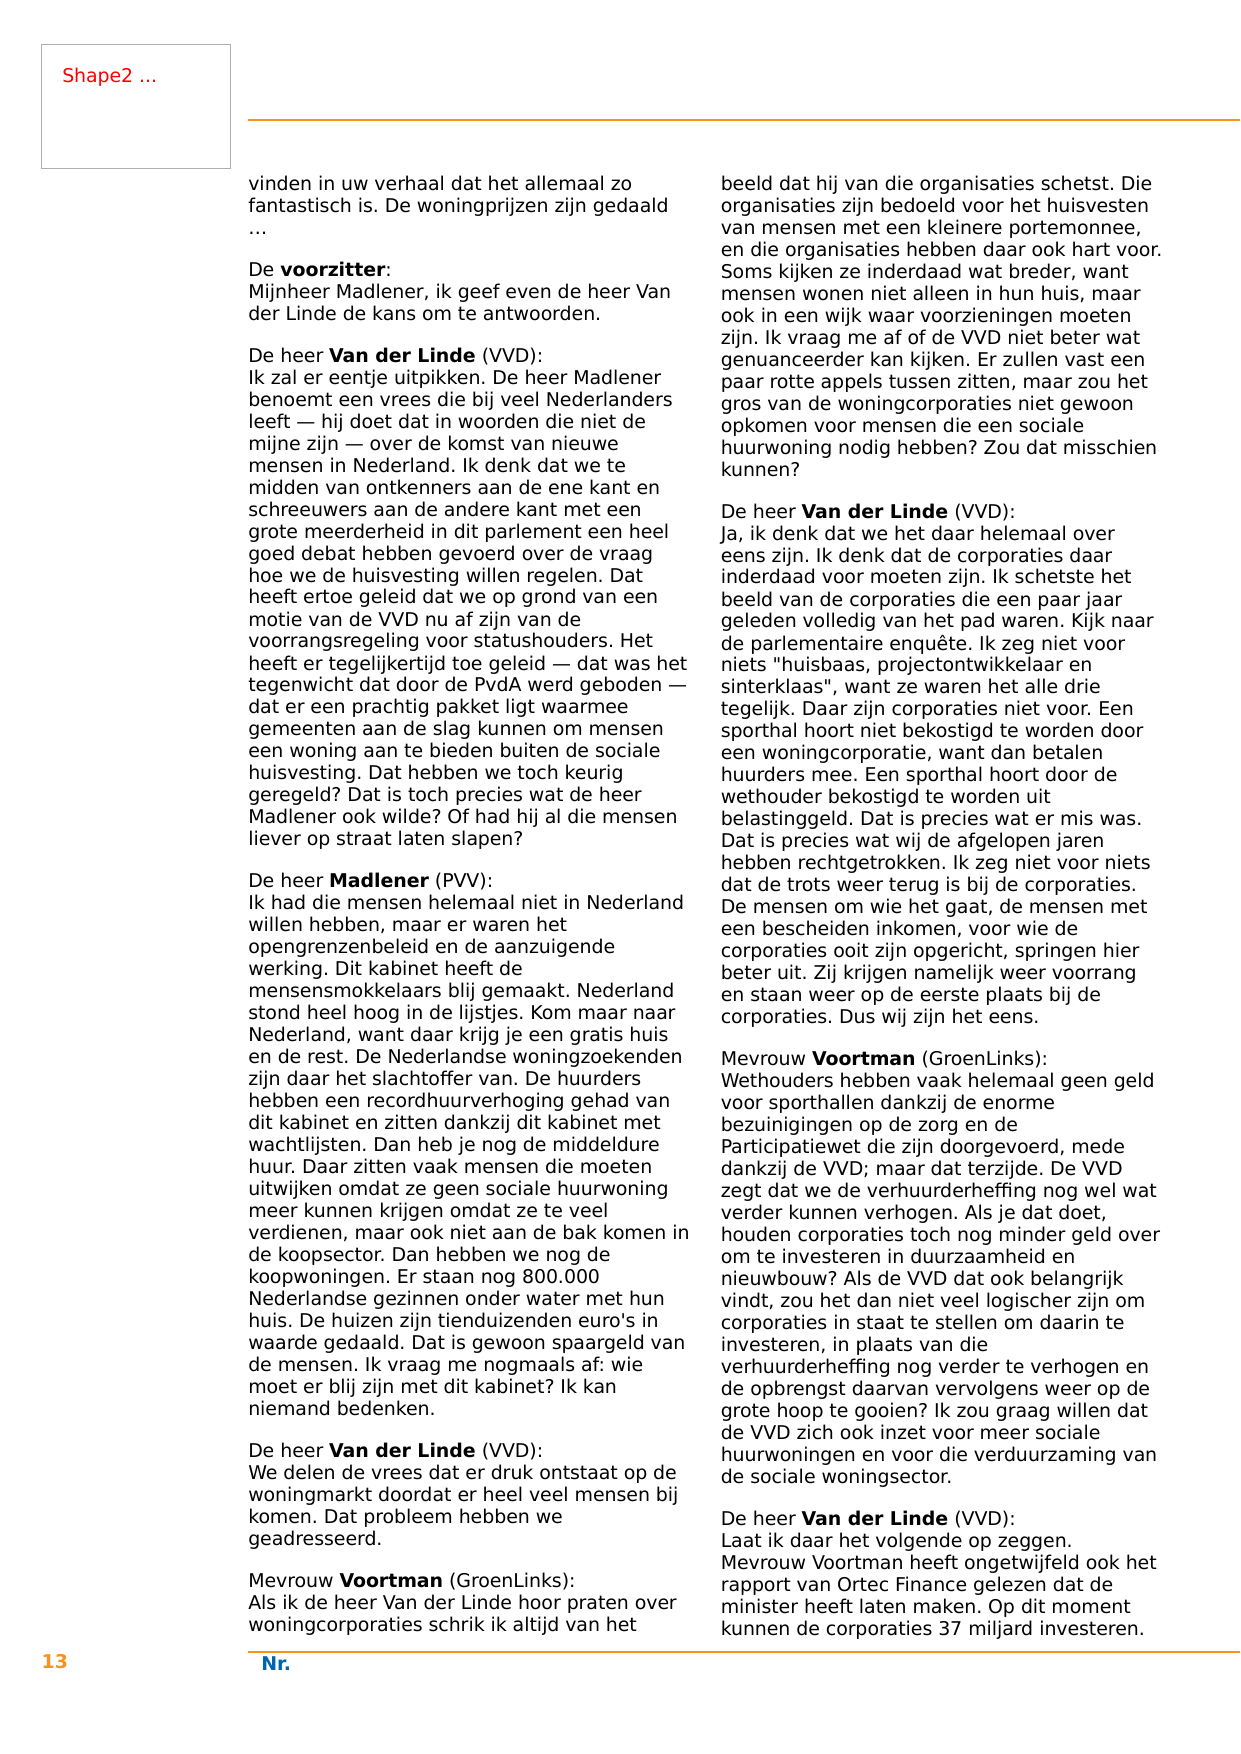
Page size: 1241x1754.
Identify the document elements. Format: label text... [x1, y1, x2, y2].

text De heer Van der Linde (VVD): [721, 501, 1163, 522]
text beeld dat hij van die organisaties schetst. Die organisaties zijn bedoeld voor het huisvesten van mensen met een kleinere portemonnee, en die organisaties hebben daar ook hart voor. Soms kijken ze inderdaad wat breder, want mensen wonen niet alleen in hun huis, maar ook in een wijk waar voorzieningen moeten zijn. Ik vraag me af of de VVD niet beter wat genuanceerder kan kijken. Er zullen vast een paar rotte appels tussen zitten, maar zou het gros van de woningcorporaties niet gewoon opkomen voor mensen die een sociale huurwoning nodig hebben? Zou dat misschien kunnen? [721, 173, 1163, 481]
text De heer Van der Linde (VVD): [248, 345, 691, 367]
text Mevrouw Voortman (GroenLinks): [721, 1048, 1163, 1070]
text De voorzitter: [248, 259, 691, 281]
text Ik zal er eentje uitpikken. De heer Madlener benoemt een vrees die bij veel Nederlanders leeft — hij doet dat in woorden die niet de mijne zijn — over de komst van nieuwe mensen in Nederland. Ik denk dat we te midden van ontkenners aan de ene kant en schreeuwers aan de andere kant met een grote meerderheid in dit parlement een heel goed debat hebben gevoerd over de vraag hoe we de huisvesting willen regelen. Dat heeft ertoe geleid dat we op grond van een motie van de VVD nu af zijn van de voorrangsregeling voor statushouders. Het heeft er tegelijkertijd toe geleid — dat was het tegenwicht dat door de PvdA werd geboden — dat er een prachtig pakket ligt waarmee gemeenten aan de slag kunnen om mensen een woning aan te bieden buiten de sociale huisvesting. Dat hebben we toch keurig geregeld? Dat is toch precies wat de heer Madlener ook wilde? Of had hij al die mensen liever op straat laten slapen? [248, 367, 691, 850]
text vinden in uw verhaal dat het allemaal zo fantastisch is. De woningprijzen zijn gedaald … [248, 173, 691, 239]
text Mijnheer Madlener, ik geef even de heer Van der Linde de kans om te antwoorden. [248, 281, 691, 325]
text Ja, ik denk dat we het daar helemaal over eens zijn. Ik denk dat de corporaties daar inderdaad voor moeten zijn. Ik schetste het beeld van de corporaties die een paar jaar geleden volledig van het pad waren. Kijk naar de parlementaire enquête. Ik zeg niet voor niets "huisbaas, projectontwikkelaar en sinterklaas", want ze waren het alle drie tegelijk. Daar zijn corporaties niet voor. Een sporthal hoort niet bekostigd te worden door een woningcorporatie, want dan betalen huurders mee. Een sporthal hoort door de wethouder bekostigd te worden uit belastinggeld. Dat is precies wat er mis was. Dat is precies wat wij de afgelopen jaren hebben rechtgetrokken. Ik zeg niet voor niets dat de trots weer terug is bij de corporaties. De mensen om wie het gaat, de mensen met een bescheiden inkomen, voor wie de corporaties ooit zijn opgericht, springen hier beter uit. Zij krijgen namelijk weer voorrang en staan weer op de eerste plaats bij de corporaties. Dus wij zijn het eens. [721, 522, 1163, 1028]
text Als ik de heer Van der Linde hoor praten over woningcorporaties schrik ik altijd van het [248, 1592, 691, 1636]
text Mevrouw Voortman (GroenLinks): [248, 1569, 691, 1592]
text Laat ik daar het volgende op zeggen. Mevrouw Voortman heeft ongetwijfeld ook het rapport van Ortec Finance gelezen dat de minister heeft laten maken. Op dit moment kunnen de corporaties 37 miljard investeren. [721, 1529, 1163, 1639]
text We delen de vrees dat er druk ontstaat op de woningmarkt doordat er heel veel mensen bij komen. Dat probleem hebben we geadresseerd. [248, 1462, 691, 1549]
text De heer Van der Linde (VVD): [248, 1440, 691, 1462]
text De heer Van der Linde (VVD): [721, 1508, 1163, 1529]
text De heer Madlener (PVV): [248, 870, 691, 892]
text Wethouders hebben vaak helemaal geen geld voor sporthallen dankzij de enorme bezuinigingen op de zorg en de Participatiewet die zijn doorgevoerd, mede dankzij de VVD; maar dat terzijde. De VVD zegt dat we de verhuurderheffing nog wel wat verder kunnen verhogen. Als je dat doet, houden corporaties toch nog minder geld over om te investeren in duurzaamheid en nieuwbouw? Als de VVD dat ook belangrijk vindt, zou het dan niet veel logischer zijn om corporaties in staat te stellen om daarin te investeren, in plaats van die verhuurderheffing nog verder te verhogen en de opbrengst daarvan vervolgens weer op de grote hoop te gooien? Ik zou graag willen dat de VVD zich ook inzet voor meer sociale huurwoningen en voor die verduurzaming van de sociale woningsector. [721, 1070, 1163, 1488]
text Ik had die mensen helemaal niet in Nederland willen hebben, maar er waren het opengrenzenbeleid en de aanzuigende werking. Dit kabinet heeft de mensensmokkelaars blij gemaakt. Nederland stond heel hoog in de lijstjes. Kom maar naar Nederland, want daar krijg je een gratis huis en de rest. De Nederlandse woningzoekenden zijn daar het slachtoffer van. De huurders hebben een recordhuurverhoging gehad van dit kabinet en zitten dankzij dit kabinet met wachtlijsten. Dan heb je nog de middeldure huur. Daar zitten vaak mensen die moeten uitwijken omdat ze geen sociale huurwoning meer kunnen krijgen omdat ze te veel verdienen, maar ook niet aan de bak komen in de koopsector. Dan hebben we nog de koopwoningen. Er staan nog 800.000 Nederlandse gezinnen onder water met hun huis. De huizen zijn tienduizenden euro's in waarde gedaald. Dat is gewoon spaargeld van de mensen. Ik vraag me nogmaals af: wie moet er blij zijn met dit kabinet? Ik kan niemand bedenken. [248, 892, 691, 1420]
